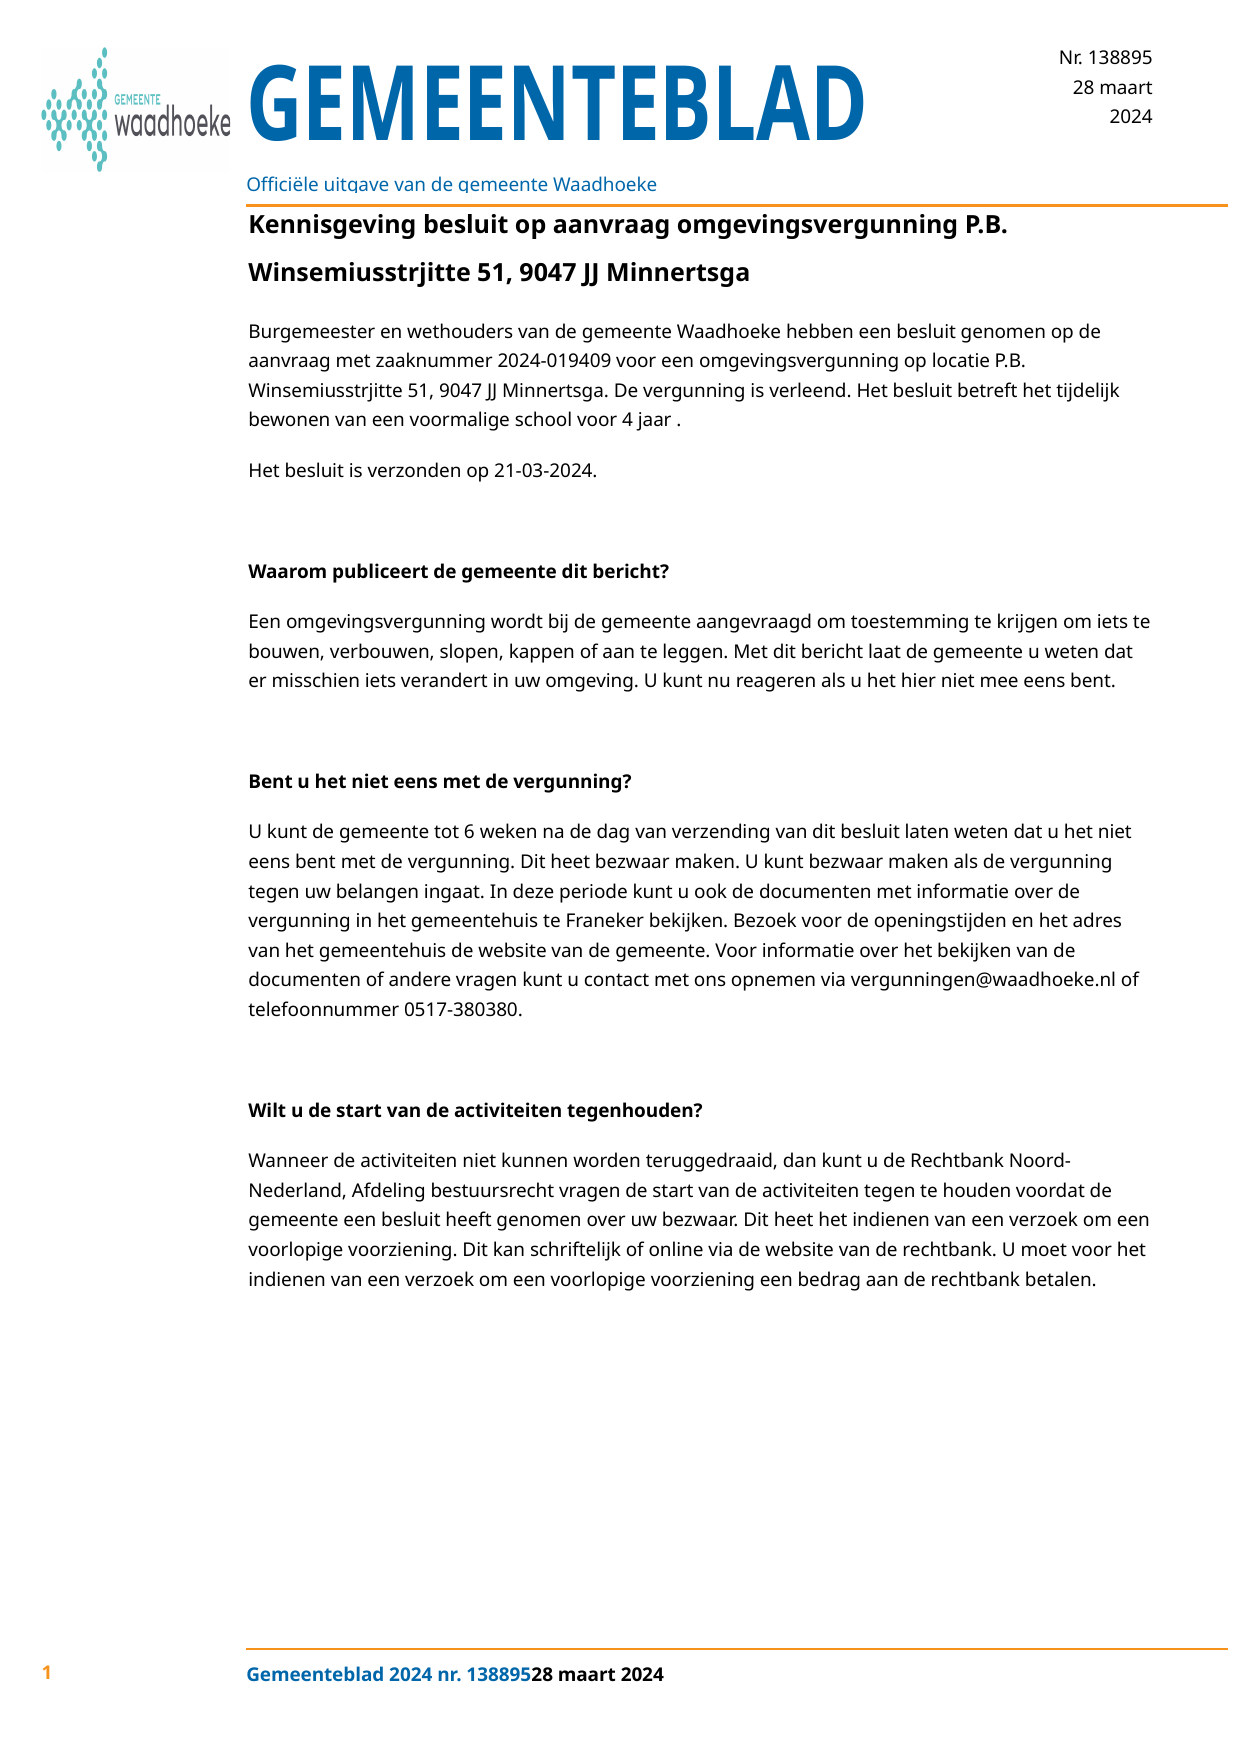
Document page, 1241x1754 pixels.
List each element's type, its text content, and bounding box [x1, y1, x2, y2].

text Kennisgeving besluit op aanvraag omgevingsvergunning P.B. Winsemiusstrjitte 51, 9047 JJ Minnertsga [248, 207, 1152, 288]
text Wilt u de start van de activiteiten tegenhouden? [248, 1097, 1152, 1123]
text Wanneer de activiteiten niet kunnen worden teruggedraaid, dan kunt u de Rechtbank Noord-Nederland, Afdeling bestuursrecht vragen de start van de activiteiten tegen te houden voordat de gemeente een besluit heeft genomen over uw bezwaar. Dit heet het indienen van een verzoek om een voorlopige voorziening. Dit kan schriftelijk of online via de website van de rechtbank. U moet voor het indienen van een verzoek om een voorlopige voorziening een bedrag aan de rechtbank betalen. [248, 1147, 1152, 1292]
text Een omgevingsvergunning wordt bij de gemeente aangevraagd om toestemming te krijgen om iets te bouwen, verbouwen, slopen, kappen of aan te leggen. Met dit bericht laat de gemeente u weten dat er misschien iets verandert in uw omgeving. U kunt nu reageren als u het hier niet mee eens bent. [248, 608, 1152, 693]
text U kunt de gemeente tot 6 weken na de dag van verzending van dit besluit laten weten dat u het niet eens bent met de vergunning. Dit heet bezwaar maken. U kunt bezwaar maken als de vergunning tegen uw belangen ingaat. In deze periode kunt u ook de documenten met informatie over de vergunning in het gemeentehuis te Franeker bekijken. Bezoek voor de openingstijden en het adres van het gemeentehuis de website van de gemeente. Voor informatie over het bekijken van de documenten of andere vragen kunt u contact met ons opnemen via vergunningen@waadhoeke.nl of telefoonnummer 0517-380380. [248, 819, 1152, 1022]
text Burgemeester en wethouders van de gemeente Waadhoeke hebben een besluit genomen op de aanvraag met zaaknummer 2024-019409 voor een omgevingsvergunning op locatie P.B. Winsemiusstrjitte 51, 9047 JJ Minnertsga. De vergunning is verleend. Het besluit betreft het tijdelijk bewonen van een voormalige school voor 4 jaar . [248, 318, 1152, 432]
text Bent u het niet eens met de vergunning? [248, 768, 1152, 794]
picture [41, 47, 231, 172]
text Waarom publiceert de gemeente dit bericht? [248, 558, 1152, 584]
text Het besluit is verzonden op 21-03-2024. [248, 457, 1152, 483]
